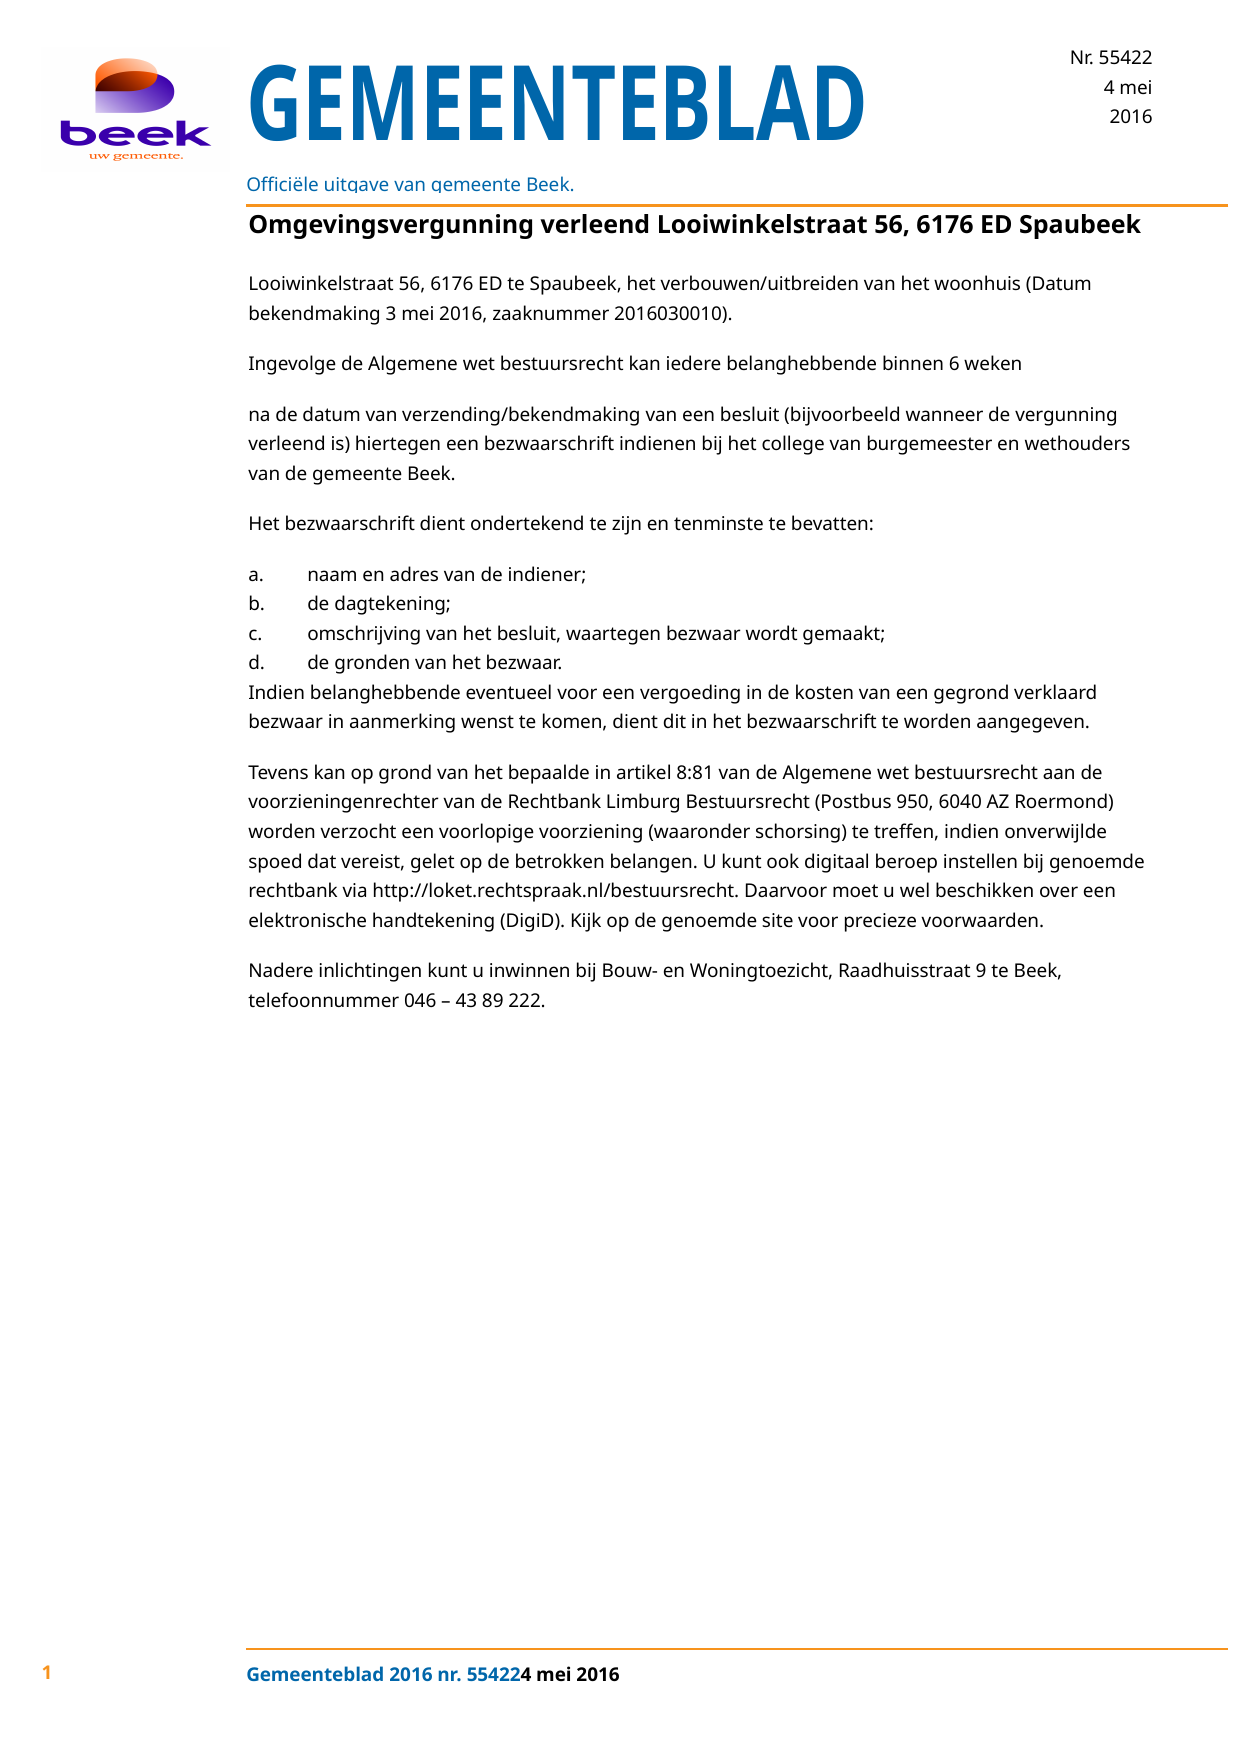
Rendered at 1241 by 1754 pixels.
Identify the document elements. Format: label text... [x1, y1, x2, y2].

text Nadere inlichtingen kunt u inwinnen bij Bouw- en Woningtoezicht, Raadhuisstraat 9 te Beek, telefoonnummer 046 – 43 89 222. [248, 957, 1152, 1013]
text Tevens kan op grond van het bepaalde in artikel 8:81 van de Algemene wet bestuursrecht aan de voorzieningenrechter van de Rechtbank Limburg Bestuursrecht (Postbus 950, 6040 AZ Roermond) worden verzocht een voorlopige voorziening (waaronder schorsing) te treffen, indien onverwijlde spoed dat vereist, gelet op de betrokken belangen. U kunt ook digitaal beroep instellen bij genoemde rechtbank via http://loket.rechtspraak.nl/bestuursrecht. Daarvoor moet u wel beschikken over een elektronische handtekening (DigiD). Kijk op de genoemde site voor precieze voorwaarden. [248, 759, 1152, 933]
text Omgevingsvergunning verleend Looiwinkelstraat 56, 6176 ED Spaubeek [248, 207, 1152, 241]
text Ingevolge de Algemene wet bestuursrecht kan iedere belanghebbende binnen 6 weken [248, 350, 1152, 376]
text Looiwinkelstraat 56, 6176 ED te Spaubeek, het verbouwen/uitbreiden van het woonhuis (Datum bekendmaking 3 mei 2016, zaaknummer 2016030010). [248, 270, 1152, 326]
picture [41, 47, 231, 172]
text Het bezwaarschrift dient ondertekend te zijn en tenminste te bevatten: [248, 510, 1152, 536]
list omschrijving van het besluit, waartegen bezwaar wordt gemaakt; [248, 620, 1152, 646]
list de dagtekening; [248, 590, 1152, 616]
text na de datum van verzending/bekendmaking van een besluit (bijvoorbeeld wanneer de vergunning verleend is) hiertegen een bezwaarschrift indienen bij het college van burgemeester en wethouders van de gemeente Beek. [248, 401, 1152, 486]
list de gronden van het bezwaar. [248, 649, 1152, 675]
list naam en adres van de indiener; [248, 561, 1152, 586]
text Indien belanghebbende eventueel voor een vergoeding in de kosten van een gegrond verklaard bezwaar in aanmerking wenst te komen, dient dit in het bezwaarschrift te worden aangegeven. [248, 679, 1152, 734]
